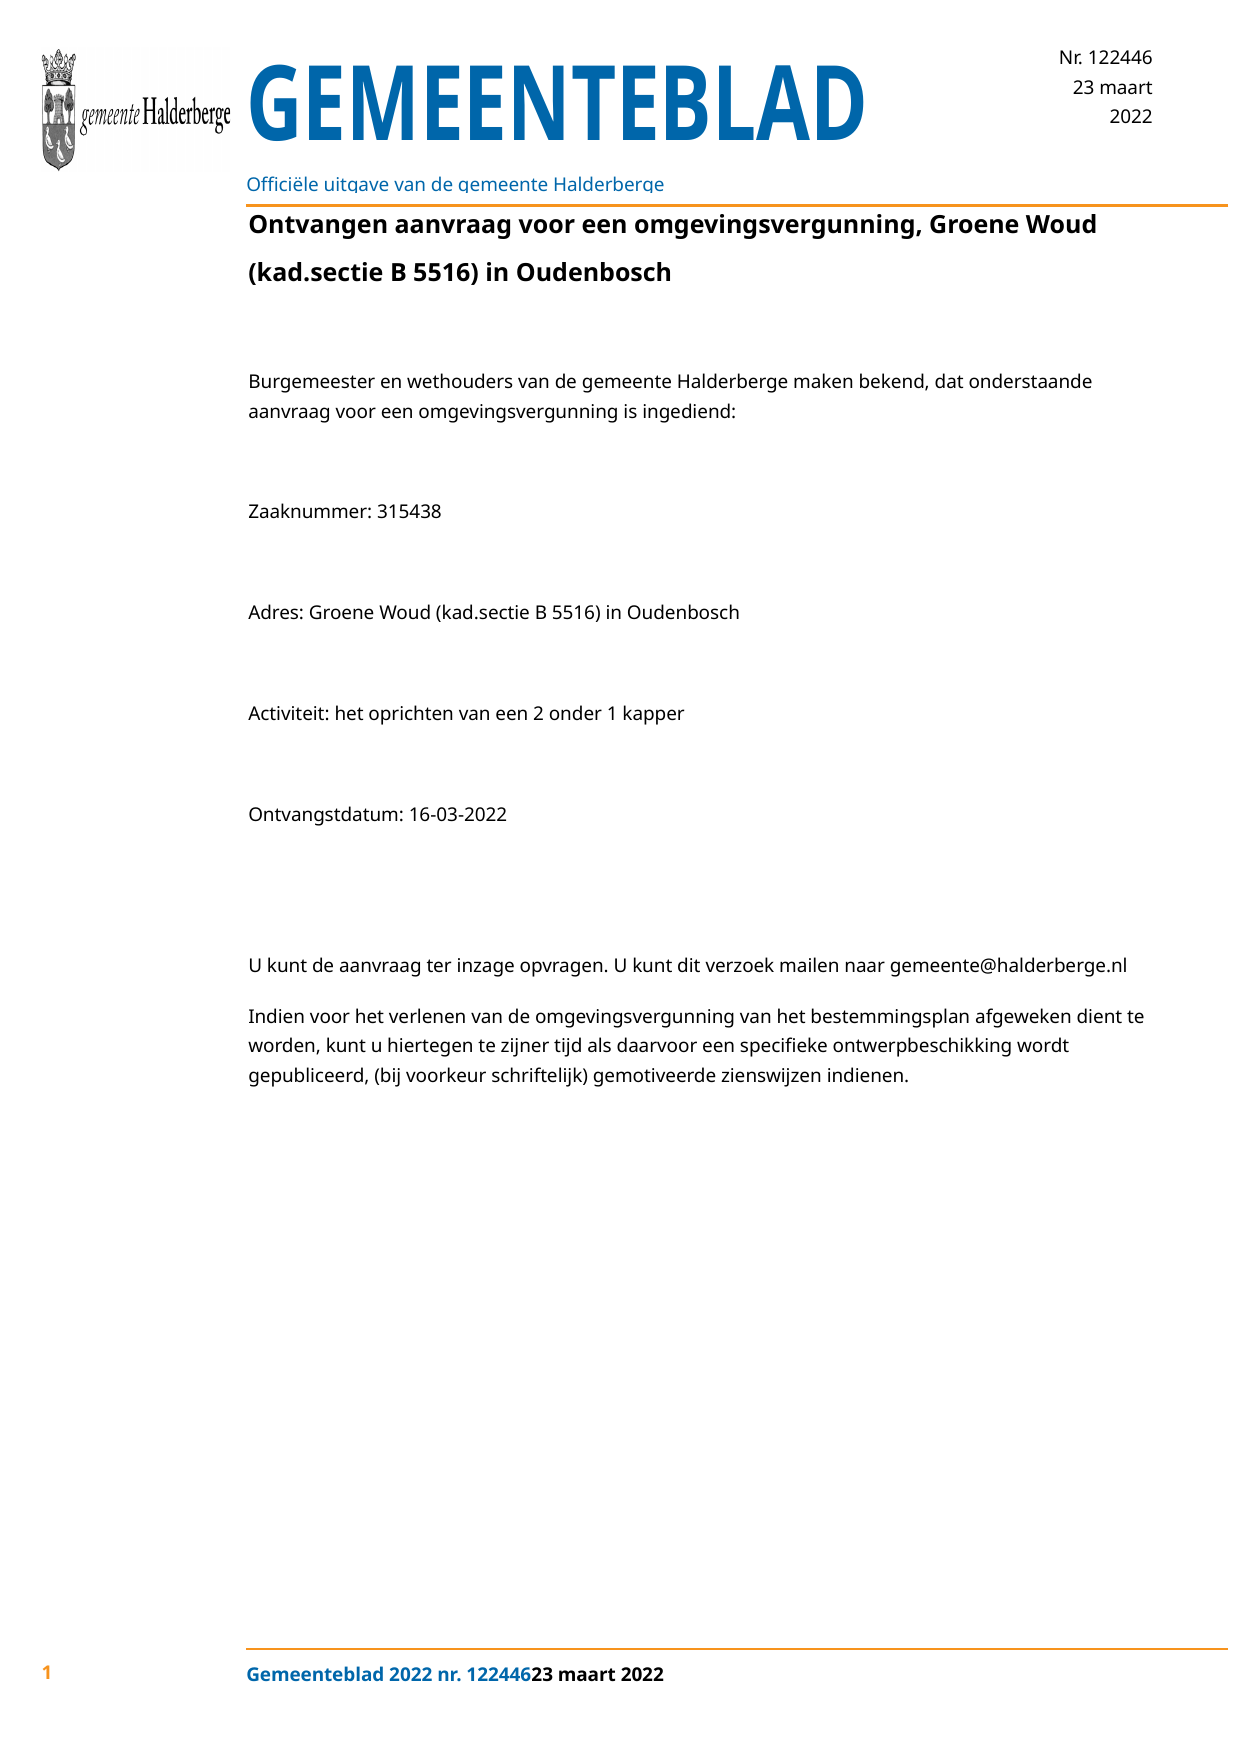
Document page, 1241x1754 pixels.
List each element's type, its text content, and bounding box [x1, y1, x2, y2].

text Ontvangen aanvraag voor een omgevingsvergunning, Groene Woud (kad.sectie B 5516) in Oudenbosch [248, 207, 1152, 288]
text Burgemeester en wethouders van de gemeente Halderberge maken bekend, dat onderstaande aanvraag voor een omgevingsvergunning is ingediend: [248, 368, 1152, 424]
picture [41, 47, 231, 172]
text Ontvangstdatum: 16-03-2022 [248, 801, 1152, 827]
text U kunt de aanvraag ter inzage opvragen. U kunt dit verzoek mailen naar gemeente@halderberge.nl [248, 952, 1152, 978]
text Activiteit: het oprichten van een 2 onder 1 kapper [248, 700, 1152, 726]
text Indien voor het verlenen van de omgevingsvergunning van het bestemmingsplan afgeweken dient te worden, kunt u hiertegen te zijner tijd als daarvoor een specifieke ontwerpbeschikking wordt gepubliceerd, (bij voorkeur schriftelijk) gemotiveerde zienswijzen indienen. [248, 1003, 1152, 1088]
text Zaaknummer: 315438 [248, 499, 1152, 524]
text Adres: Groene Woud (kad.sectie B 5516) in Oudenbosch [248, 599, 1152, 625]
